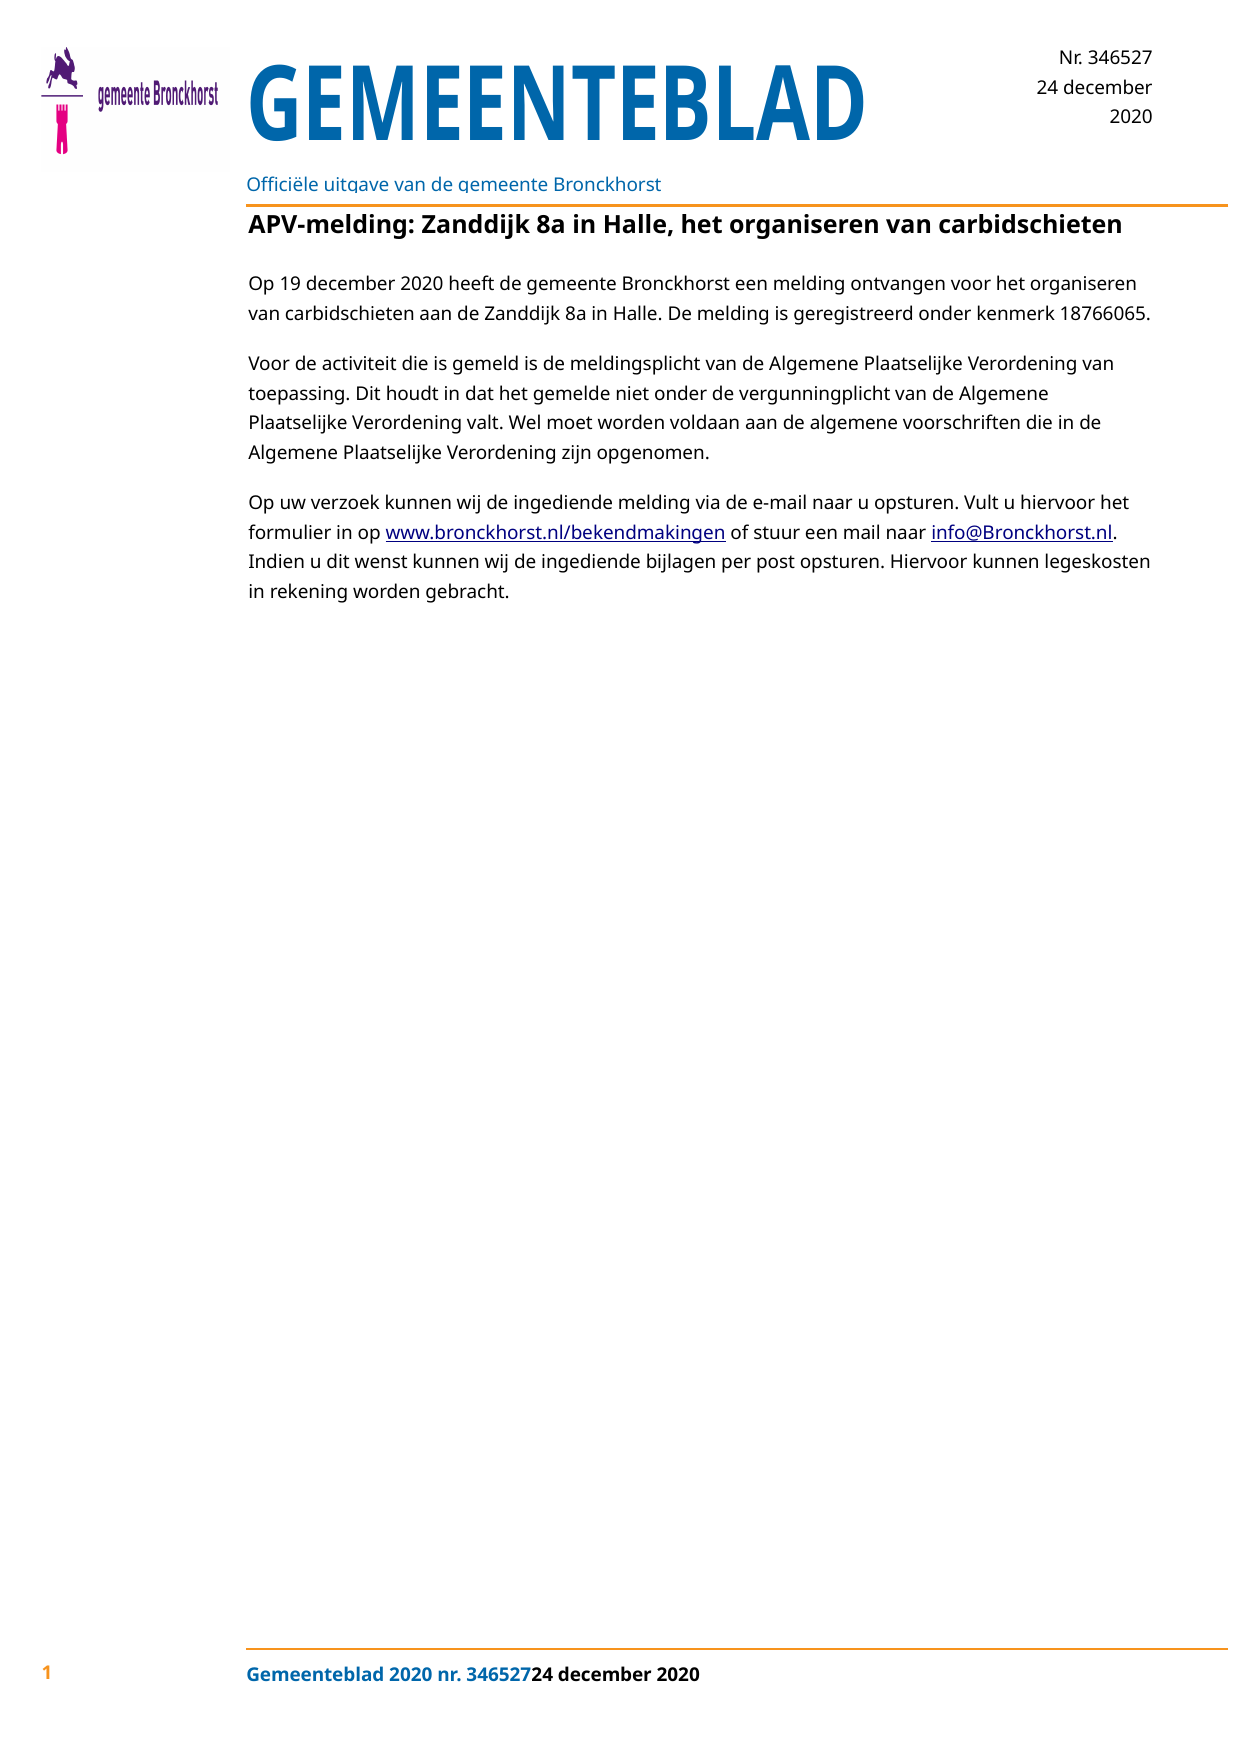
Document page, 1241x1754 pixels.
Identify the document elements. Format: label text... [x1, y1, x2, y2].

text Voor de activiteit die is gemeld is de meldingsplicht van de Algemene Plaatselijke Verordening van toepassing. Dit houdt in dat het gemelde niet onder de vergunningplicht van de Algemene Plaatselijke Verordening valt. Wel moet worden voldaan aan de algemene voorschriften die in de Algemene Plaatselijke Verordening zijn opgenomen. [248, 350, 1152, 465]
text Op uw verzoek kunnen wij de ingediende melding via de e-mail naar u opsturen. Vult u hiervoor het formulier in op www.bronckhorst.nl/bekendmakingen of stuur een mail naar info@Bronckhorst.nl. Indien u dit wenst kunnen wij de ingediende bijlagen per post opsturen. Hiervoor kunnen legeskosten in rekening worden gebracht. [248, 489, 1152, 604]
picture [41, 47, 231, 172]
text APV-melding: Zanddijk 8a in Halle, het organiseren van carbidschieten [248, 207, 1152, 241]
text Op 19 december 2020 heeft de gemeente Bronckhorst een melding ontvangen voor het organiseren van carbidschieten aan de Zanddijk 8a in Halle. De melding is geregistreerd onder kenmerk 18766065. [248, 270, 1152, 326]
